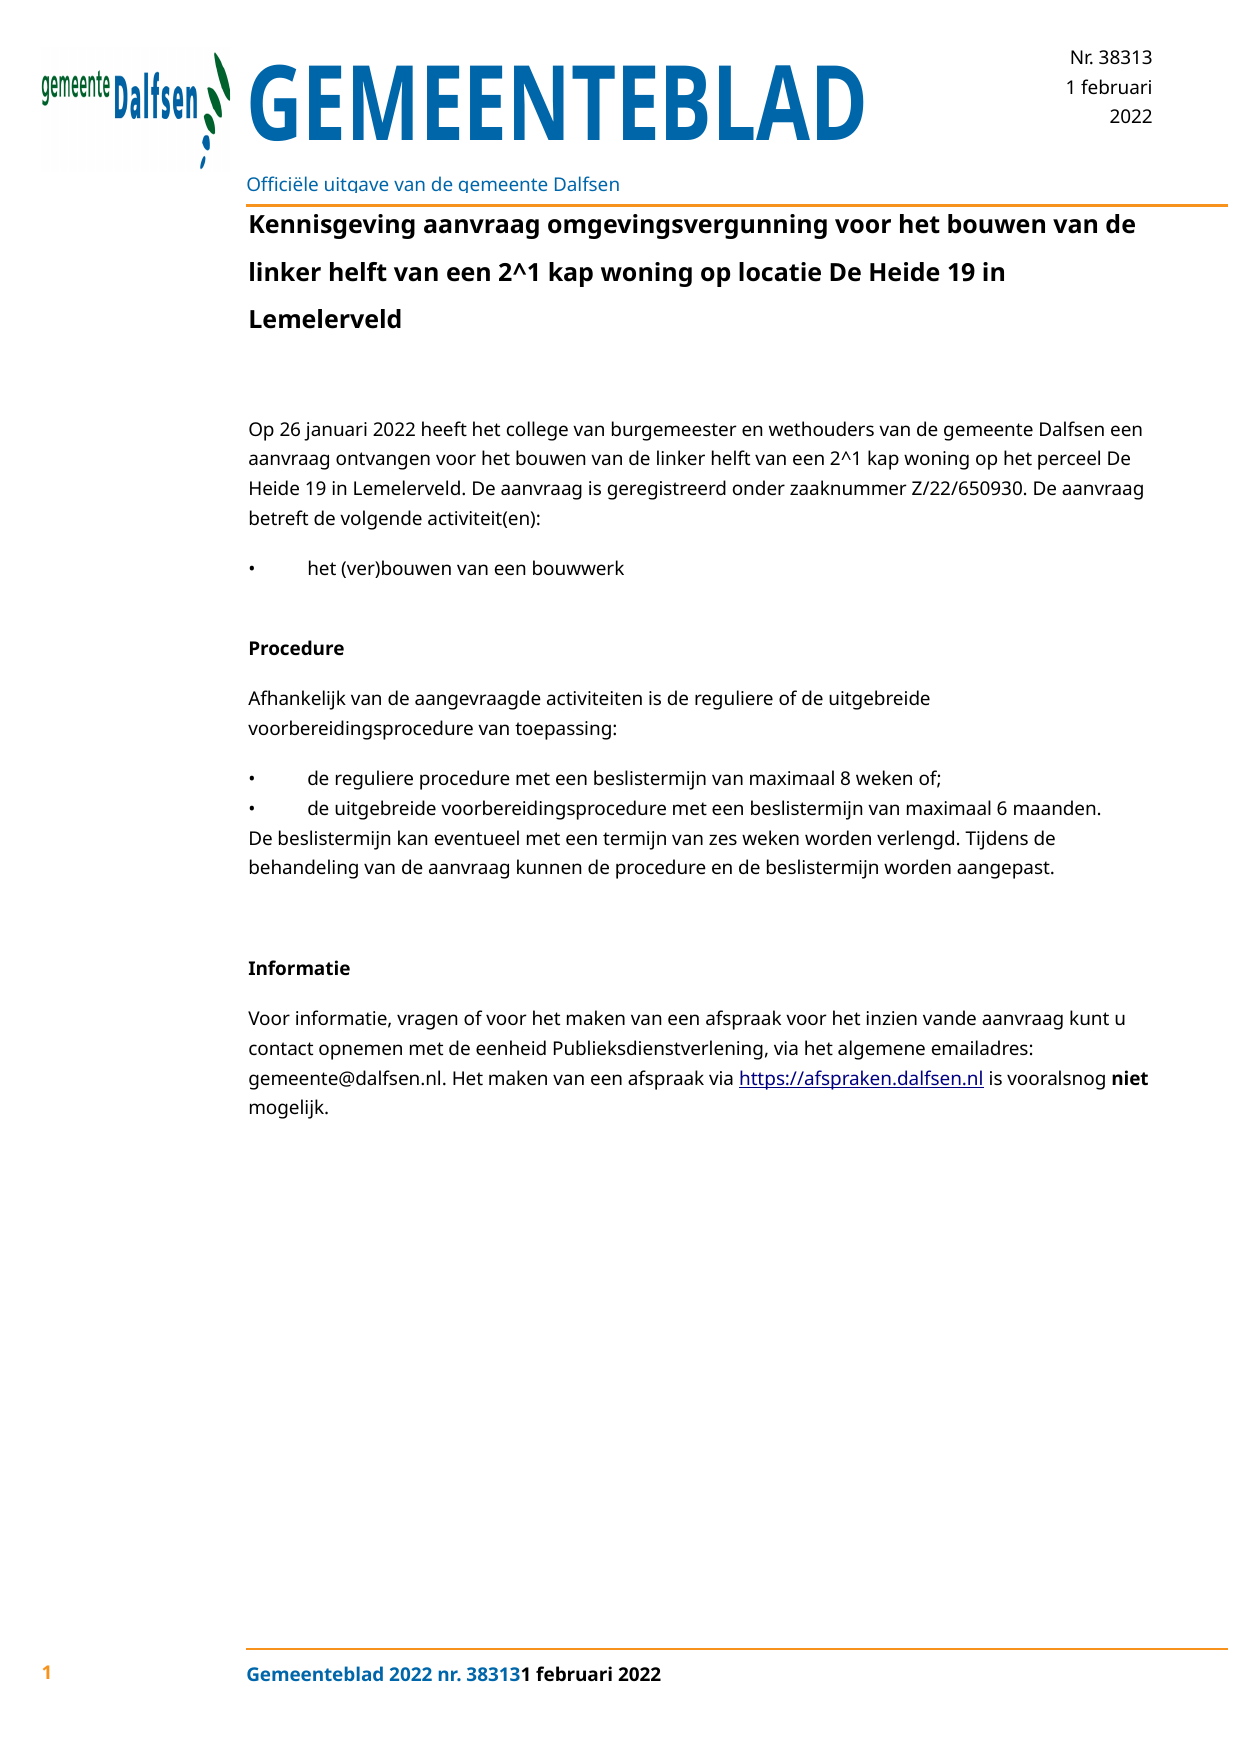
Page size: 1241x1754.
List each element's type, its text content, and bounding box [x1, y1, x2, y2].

text Voor informatie, vragen of voor het maken van een afspraak voor het inzien vande aanvraag kunt u contact opnemen met de eenheid Publieksdienstverlening, via het algemene emailadres: gemeente@dalfsen.nl. Het maken van een afspraak via https://afspraken.dalfsen.nl is vooralsnog niet mogelijk. [248, 1006, 1152, 1120]
text Afhankelijk van de aangevraagde activiteiten is de reguliere of de uitgebreide voorbereidingsprocedure van toepassing: [248, 686, 1152, 741]
list de uitgebreide voorbereidingsprocedure met een beslistermijn van maximaal 6 maanden. [248, 795, 1152, 821]
text De beslistermijn kan eventueel met een termijn van zes weken worden verlengd. Tijdens de behandeling van de aanvraag kunnen de procedure en de beslistermijn worden aangepast. [248, 825, 1152, 880]
list de reguliere procedure met een beslistermijn van maximaal 8 weken of; [248, 766, 1152, 791]
text Procedure [248, 635, 1152, 661]
text Op 26 januari 2022 heeft het college van burgemeester en wethouders van de gemeente Dalfsen een aanvraag ontvangen voor het bouwen van de linker helft van een 2^1 kap woning op het perceel De Heide 19 in Lemelerveld. De aanvraag is geregistreerd onder zaaknummer Z/22/650930. De aanvraag betreft de volgende activiteit(en): [248, 416, 1152, 530]
picture [41, 47, 231, 172]
text Informatie [248, 955, 1152, 981]
list het (ver)bouwen van een bouwwerk [248, 555, 1152, 581]
text Kennisgeving aanvraag omgevingsvergunning voor het bouwen van de linker helft van een 2^1 kap woning op locatie De Heide 19 in Lemelerveld [248, 207, 1152, 336]
